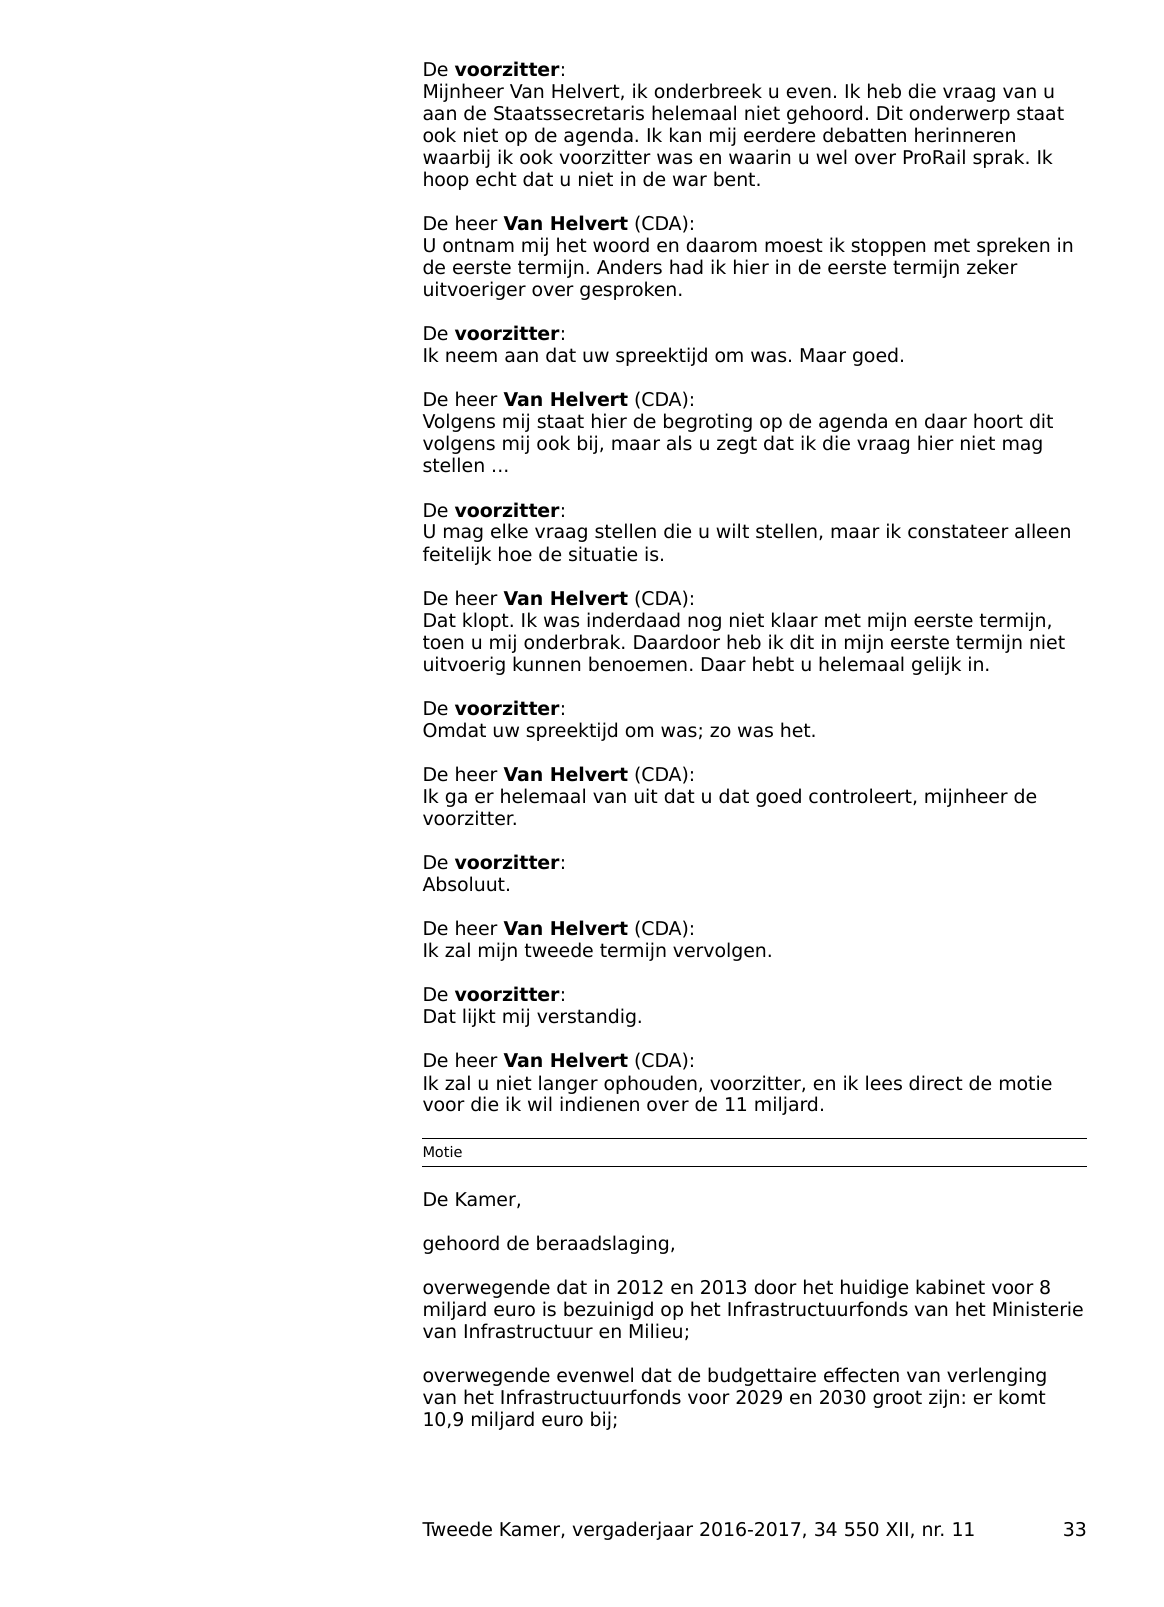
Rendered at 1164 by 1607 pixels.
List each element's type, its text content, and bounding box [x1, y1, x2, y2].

text De heer Van Helvert (CDA): [422, 588, 1087, 609]
text Absoluut. [422, 874, 1087, 896]
text De voorzitter: [422, 323, 1087, 345]
text De voorzitter: [422, 984, 1087, 1006]
text De voorzitter: [422, 698, 1087, 720]
text overwegende dat in 2012 en 2013 door het huidige kabinet voor 8 miljard euro is bezuinigd op het Infrastructuurfonds van het Ministerie van Infrastructuur en Milieu; [422, 1277, 1087, 1343]
text Omdat uw spreektijd om was; zo was het. [422, 720, 1087, 742]
text Ik zal mijn tweede termijn vervolgen. [422, 940, 1087, 962]
text De heer Van Helvert (CDA): [422, 213, 1087, 235]
text De heer Van Helvert (CDA): [422, 1050, 1087, 1072]
text gehoord de beraadslaging, [422, 1233, 1087, 1255]
text De heer Van Helvert (CDA): [422, 918, 1087, 940]
text De voorzitter: [422, 499, 1087, 521]
text Ik neem aan dat uw spreektijd om was. Maar goed. [422, 345, 1087, 367]
text Dat lijkt mij verstandig. [422, 1006, 1087, 1028]
text De voorzitter: [422, 59, 1087, 81]
text U ontnam mij het woord en daarom moest ik stoppen met spreken in de eerste termijn. Anders had ik hier in de eerste termijn zeker uitvoeriger over gesproken. [422, 235, 1087, 301]
table_header Motie [422, 1139, 1087, 1166]
text overwegende evenwel dat de budgettaire effecten van verlenging van het Infrastructuurfonds voor 2029 en 2030 groot zijn: er komt 10,9 miljard euro bij; [422, 1365, 1087, 1431]
text De Kamer, [422, 1189, 1087, 1211]
text De heer Van Helvert (CDA): [422, 389, 1087, 411]
text Ik zal u niet langer ophouden, voorzitter, en ik lees direct de motie voor die ik wil indienen over de 11 miljard. [422, 1072, 1087, 1116]
text De voorzitter: [422, 852, 1087, 874]
text U mag elke vraag stellen die u wilt stellen, maar ik constateer alleen feitelijk hoe de situatie is. [422, 521, 1087, 565]
text Volgens mij staat hier de begroting op de agenda en daar hoort dit volgens mij ook bij, maar als u zegt dat ik die vraag hier niet mag stellen ... [422, 411, 1087, 477]
text Ik ga er helemaal van uit dat u dat goed controleert, mijnheer de voorzitter. [422, 786, 1087, 830]
text Dat klopt. Ik was inderdaad nog niet klaar met mijn eerste termijn, toen u mij onderbrak. Daardoor heb ik dit in mijn eerste termijn niet uitvoerig kunnen benoemen. Daar hebt u helemaal gelijk in. [422, 609, 1087, 676]
text Mijnheer Van Helvert, ik onderbreek u even. Ik heb die vraag van u aan de Staatssecretaris helemaal niet gehoord. Dit onderwerp staat ook niet op de agenda. Ik kan mij eerdere debatten herinneren waarbij ik ook voorzitter was en waarin u wel over ProRail sprak. Ik hoop echt dat u niet in de war bent. [422, 81, 1087, 191]
text De heer Van Helvert (CDA): [422, 764, 1087, 786]
